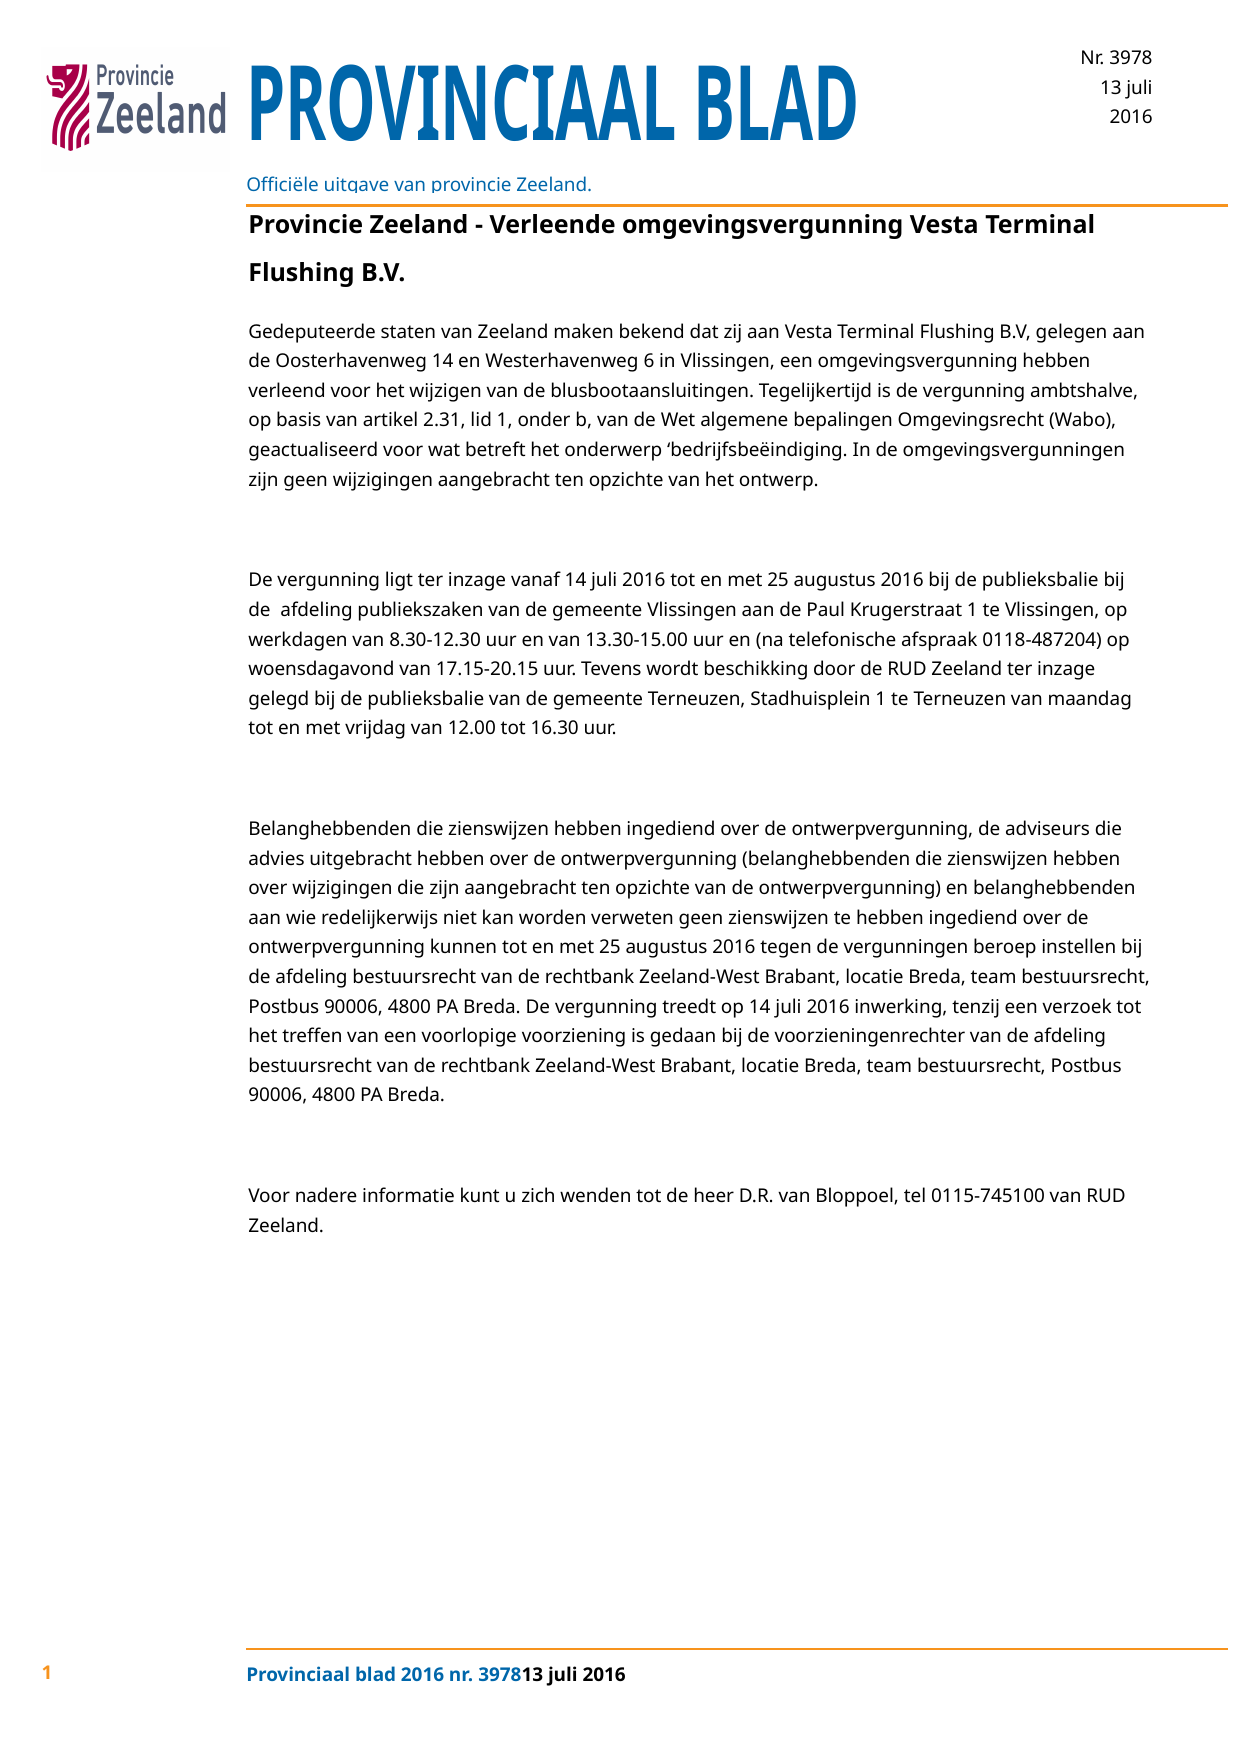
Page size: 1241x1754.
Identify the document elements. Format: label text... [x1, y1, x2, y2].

text Belanghebbenden die zienswijzen hebben ingediend over de ontwerpvergunning, de adviseurs die advies uitgebracht hebben over de ontwerpvergunning (belanghebbenden die zienswijzen hebben over wijzigingen die zijn aangebracht ten opzichte van de ontwerpvergunning) en belanghebbenden aan wie redelijkerwijs niet kan worden verweten geen zienswijzen te hebben ingediend over de ontwerpvergunning kunnen tot en met 25 augustus 2016 tegen de vergunningen beroep instellen bij de afdeling bestuursrecht van de rechtbank Zeeland-West Brabant, locatie Breda, team bestuursrecht, Postbus 90006, 4800 PA Breda. De vergunning treedt op 14 juli 2016 inwerking, tenzij een verzoek tot het treffen van een voorlopi­ge voorzie­ning is gedaan bij de voorzieningenrechter van de afdeling bestuursrecht­ van de rechtbank Zeeland-West Brabant, locatie Breda, team bestuursrecht, Postbus 90006, 4800 PA Breda. [248, 815, 1152, 1107]
text Voor nadere informatie kunt u zich wenden tot de heer D.R. van Bloppoel, tel 0115-745100 van RUD Zeeland. [248, 1182, 1152, 1238]
text Gedeputeerde staten van Zeeland maken bekend dat zij aan Vesta Terminal Flushing B.V, gelegen aan de Oosterhavenweg 14 en Westerhavenweg 6 in Vlissingen, een omgevingsvergunning hebben verleend voor het wijzigen van de blusbootaansluitingen. Tegelijkertijd is de vergunning ambtshalve, op basis van artikel 2.31, lid 1, onder b, van de Wet algemene bepalingen Omgevingsrecht (Wabo), geactualiseerd voor wat betreft het onderwerp ‘bedrijfsbeëindiging. In de omgevingsvergunningen zijn geen wijzigingen aangebracht ten opzichte van het ontwerp. [248, 318, 1152, 492]
text Provincie Zeeland - Verleende omgevingsvergunning Vesta Terminal Flushing B.V. [248, 207, 1152, 288]
picture [41, 47, 231, 172]
text De vergunning ligt ter inzage vanaf 14 juli 2016 tot en met 25 augustus 2016 bij de publieksbalie bij de afdeling publiekszaken van de gemeente Vlissingen aan de Paul Krugerstraat 1 te Vlissingen, op werkdagen van 8.30-12.30 uur en van 13.30-15.00 uur en (na telefonische afspraak 0118-487204) op woensdagavond van 17.15-20.15 uur. Tevens wordt beschikking door de RUD Zeeland ter inzage gelegd bij de publieksbalie van de gemeente Terneuzen, Stadhuisplein 1 te Terneuzen van maandag tot en met vrijdag van 12.00 tot 16.30 uur. [248, 567, 1152, 740]
